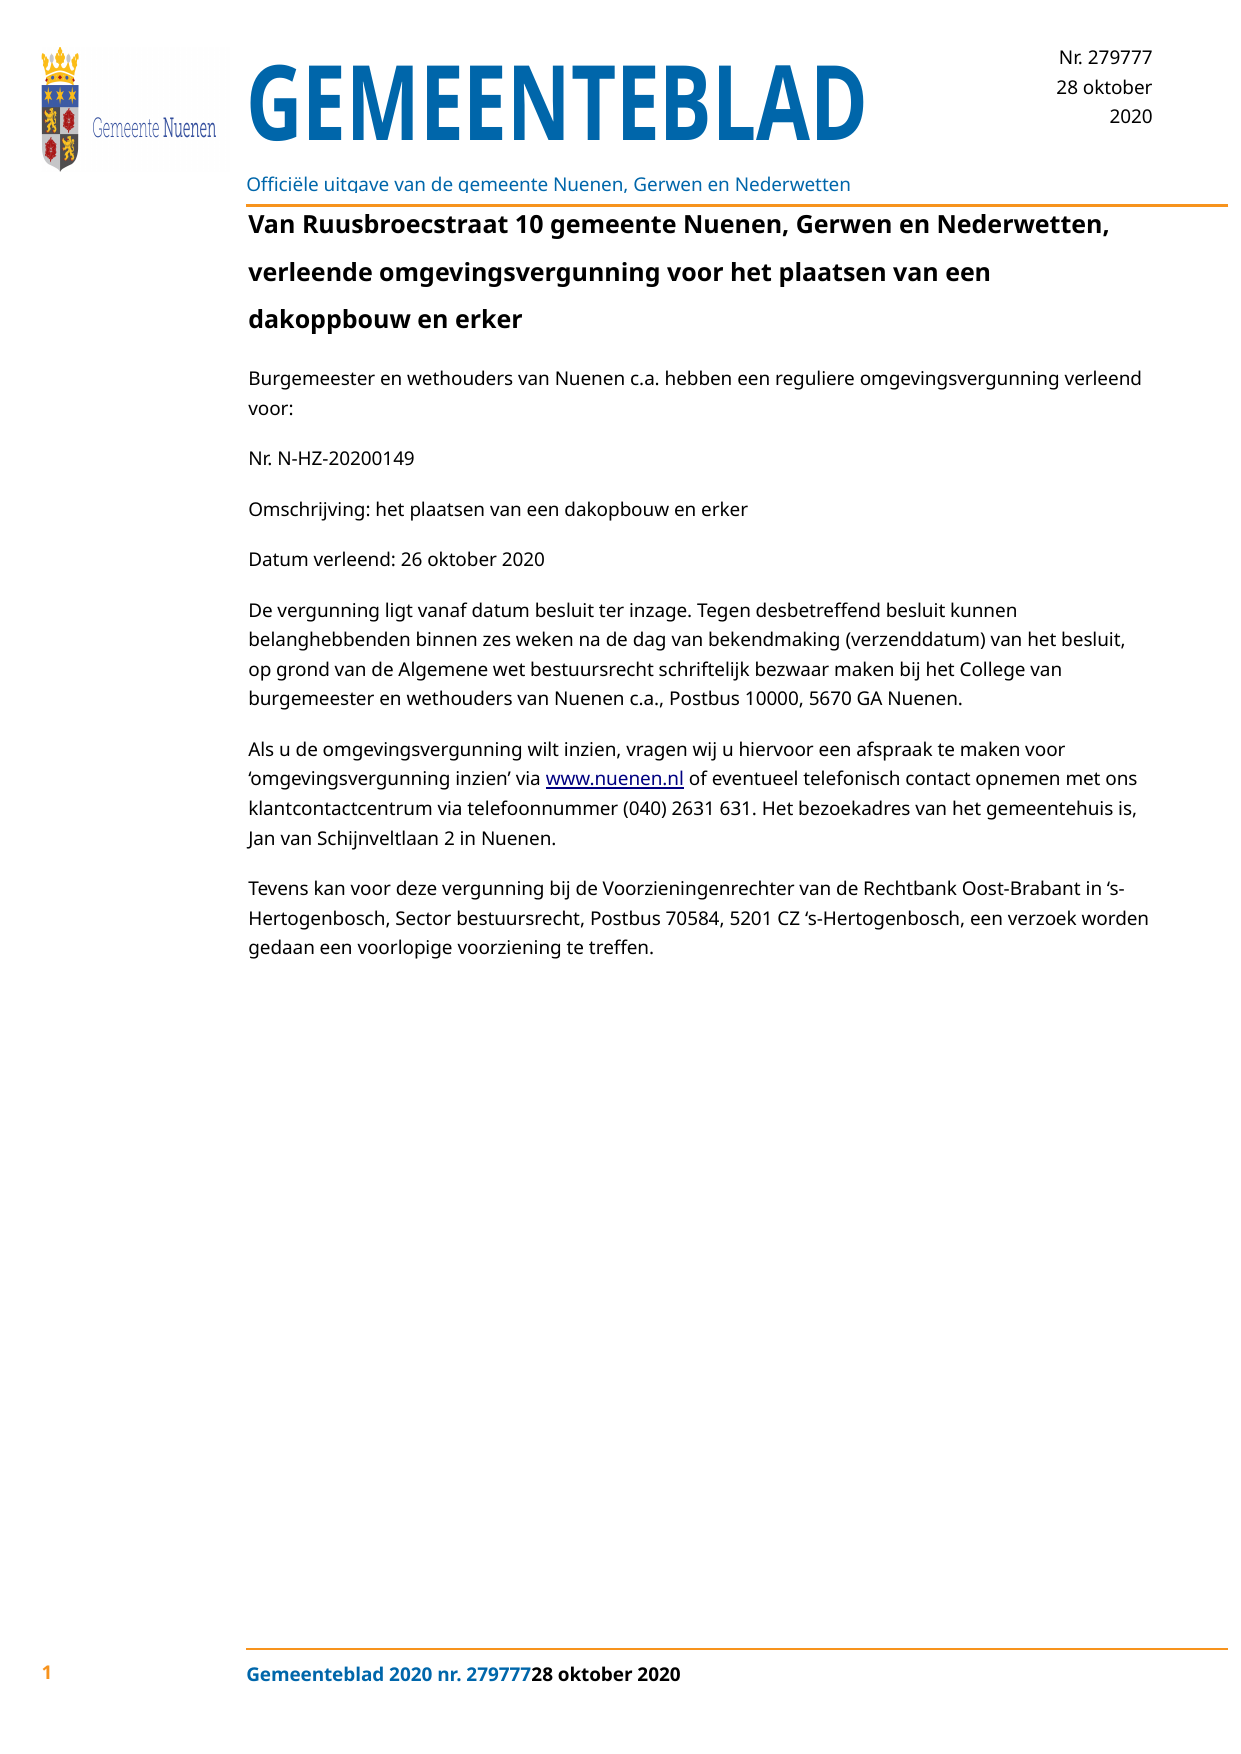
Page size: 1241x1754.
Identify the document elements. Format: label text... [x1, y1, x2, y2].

text Nr. N-HZ-20200149 [248, 446, 1152, 471]
picture [41, 47, 231, 172]
text Tevens kan voor deze vergunning bij de Voorzieningenrechter van de Rechtbank Oost-Brabant in ‘s-Hertogenbosch, Sector bestuursrecht, Postbus 70584, 5201 CZ ‘s-Hertogenbosch, een verzoek worden gedaan een voorlopige voorziening te treffen. [248, 875, 1152, 960]
text Als u de omgevingsvergunning wilt inzien, vragen wij u hiervoor een afspraak te maken voor ‘omgevingsvergunning inzien’ via www.nuenen.nl of eventueel telefonisch contact opnemen met ons klantcontactcentrum via telefoonnummer (040) 2631 631. Het bezoekadres van het gemeentehuis is, Jan van Schijnveltlaan 2 in Nuenen. [248, 736, 1152, 850]
text De vergunning ligt vanaf datum besluit ter inzage. Tegen desbetreffend besluit kunnen belanghebbenden binnen zes weken na de dag van bekendmaking (verzenddatum) van het besluit, op grond van de Algemene wet bestuursrecht schriftelijk bezwaar maken bij het College van burgemeester en wethouders van Nuenen c.a., Postbus 10000, 5670 GA Nuenen. [248, 597, 1152, 711]
text Datum verleend: 26 oktober 2020 [248, 546, 1152, 572]
text Van Ruusbroecstraat 10 gemeente Nuenen, Gerwen en Nederwetten, verleende omgevingsvergunning voor het plaatsen van een dakoppbouw en erker [248, 207, 1152, 336]
text Omschrijving: het plaatsen van een dakopbouw en erker [248, 496, 1152, 522]
text Burgemeester en wethouders van Nuenen c.a. hebben een reguliere omgevingsvergunning verleend voor: [248, 366, 1152, 421]
